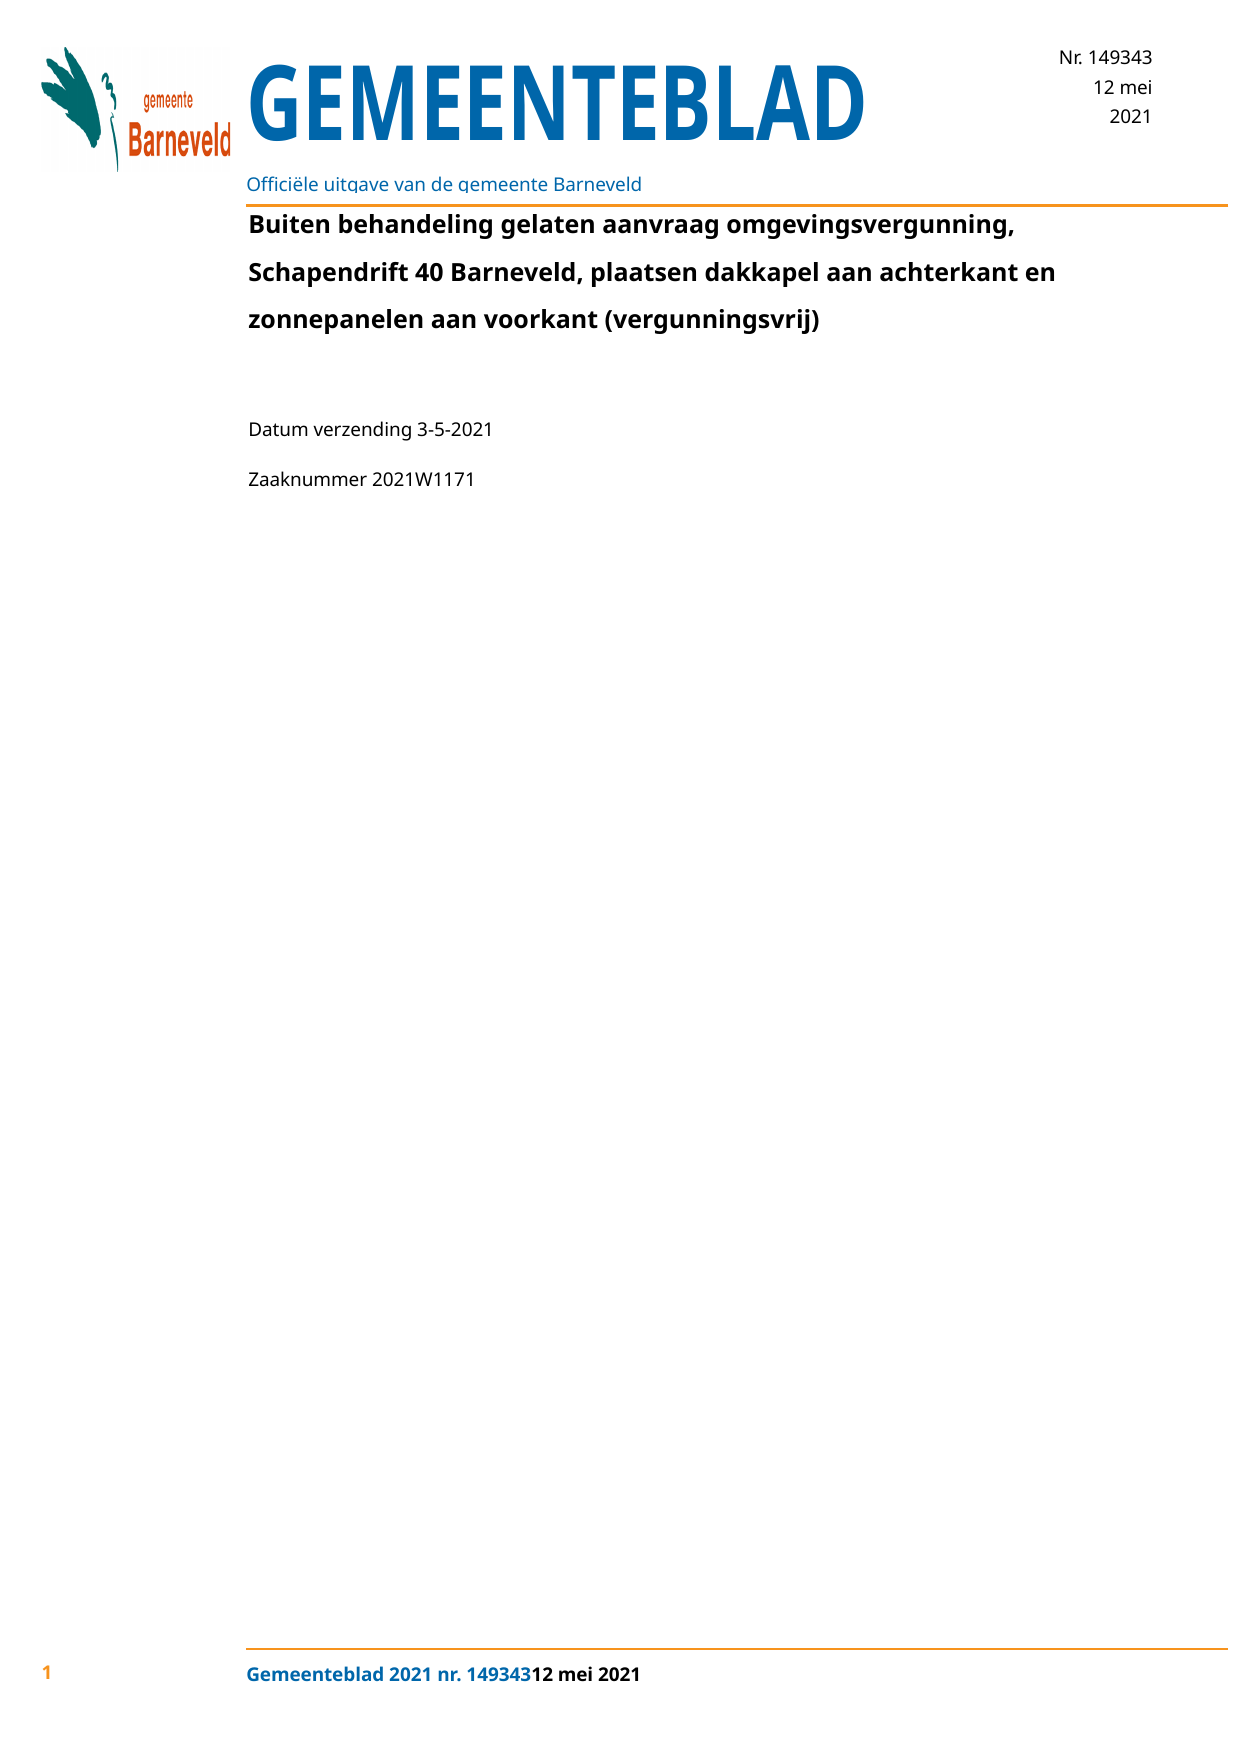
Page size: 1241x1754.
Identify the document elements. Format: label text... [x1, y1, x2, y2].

text Buiten behandeling gelaten aanvraag omgevingsvergunning, Schapendrift 40 Barneveld, plaatsen dakkapel aan achterkant en zonnepanelen aan voorkant (vergunningsvrij) [248, 207, 1152, 336]
text Datum verzending 3-5-2021 [248, 416, 1152, 442]
picture [41, 47, 231, 172]
text Zaaknummer 2021W1171 [248, 466, 1152, 492]
